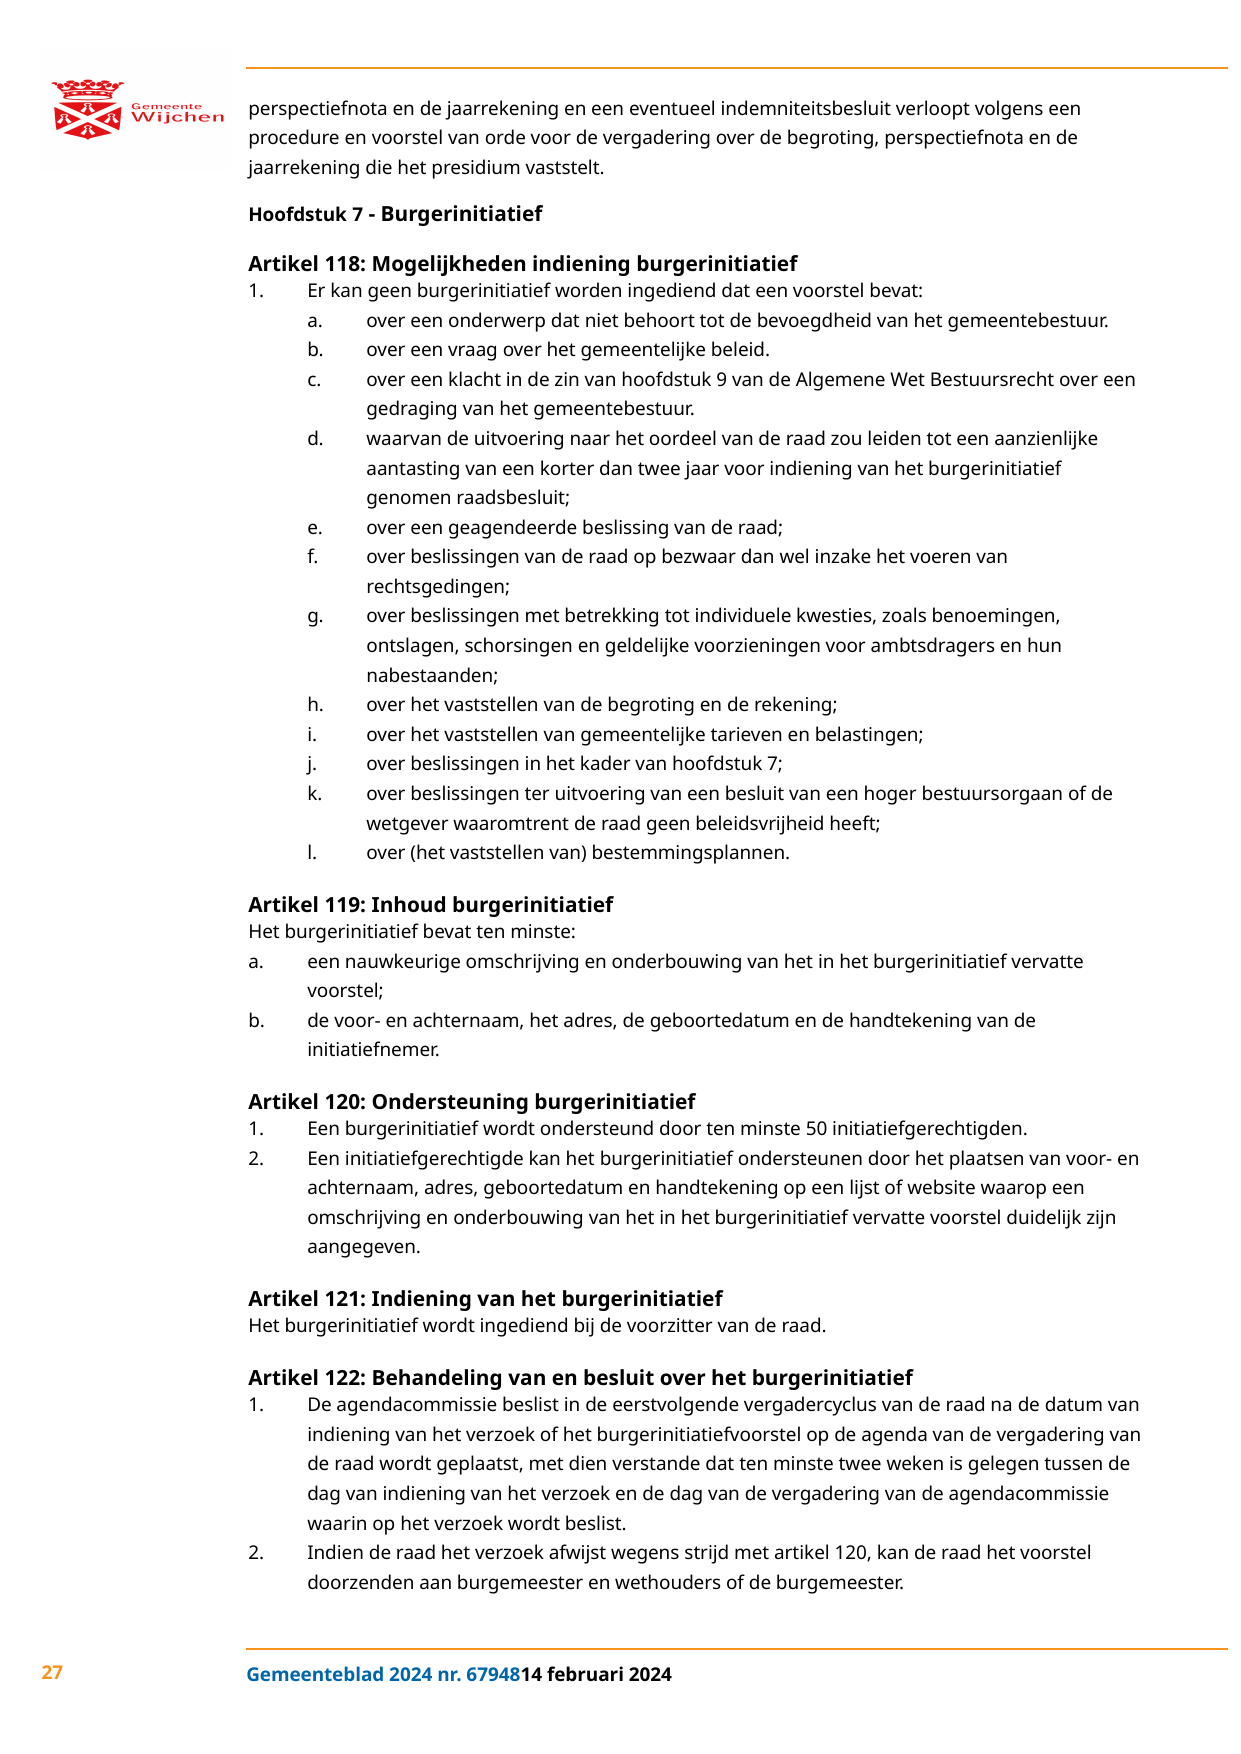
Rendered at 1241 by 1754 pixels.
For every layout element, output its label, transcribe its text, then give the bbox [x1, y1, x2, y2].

list over beslissingen van de raad op bezwaar dan wel inzake het voeren van rechtsgedingen; [307, 543, 1152, 599]
list de voor- en achternaam, het adres, de geboortedatum en de handtekening van de initiatiefnemer. [248, 1007, 1152, 1062]
picture [41, 47, 231, 172]
text Het burgerinitiatief bevat ten minste: [248, 918, 1152, 944]
text perspectiefnota en de jaarrekening en een eventueel indemniteitsbesluit verloopt volgens een procedure en voorstel van orde voor de vergadering over de begroting, perspectiefnota en de jaarrekening die het presidium vaststelt. [248, 95, 1152, 180]
list Er kan geen burgerinitiatief worden ingediend dat een voorstel bevat: [248, 277, 1152, 303]
list De agendacommissie beslist in de eerstvolgende vergadercyclus van de raad na de datum van indiening van het verzoek of het burgerinitiatiefvoorstel op de agenda van de vergadering van de raad wordt geplaatst, met dien verstande dat ten minste twee weken is gelegen tussen de dag van indiening van het verzoek en de dag van de vergadering van de agendacommissie waarin op het verzoek wordt beslist. [248, 1391, 1152, 1536]
list over een geagendeerde beslissing van de raad; [307, 514, 1152, 540]
list waarvan de uitvoering naar het oordeel van de raad zou leiden tot een aanzienlijke aantasting van een korter dan twee jaar voor indiening van het burgerinitiatief genomen raadsbesluit; [307, 425, 1152, 510]
list over beslissingen met betrekking tot individuele kwesties, zoals benoemingen, ontslagen, schorsingen en geldelijke voorzieningen voor ambtsdragers en hun nabestaanden; [307, 603, 1152, 688]
list over beslissingen ter uitvoering van een besluit van een hoger bestuursorgaan of de wetgever waaromtrent de raad geen beleidsvrijheid heeft; [307, 780, 1152, 836]
list over een onderwerp dat niet behoort tot de bevoegdheid van het gemeentebestuur. [307, 307, 1152, 333]
text Artikel 118: Mogelijkheden indiening burgerinitiatief [248, 249, 1152, 277]
list over het vaststellen van de begroting en de rekening; [307, 691, 1152, 717]
text Artikel 121: Indiening van het burgerinitiatief [248, 1284, 1152, 1313]
list over (het vaststellen van) bestemmingsplannen. [307, 839, 1152, 865]
list een nauwkeurige omschrijving en onderbouwing van het in het burgerinitiatief vervatte voorstel; [248, 948, 1152, 1003]
list Een initiatiefgerechtigde kan het burgerinitiatief ondersteunen door het plaatsen van voor- en achternaam, adres, geboortedatum en handtekening op een lijst of website waarop een omschrijving en onderbouwing van het in het burgerinitiatief vervatte voorstel duidelijk zijn aangegeven. [248, 1145, 1152, 1259]
text Artikel 119: Inhoud burgerinitiatief [248, 890, 1152, 918]
list Indien de raad het verzoek afwijst wegens strijd met artikel 120, kan de raad het voorstel doorzenden aan burgemeester en wethouders of de burgemeester. [248, 1539, 1152, 1595]
list over het vaststellen van gemeentelijke tarieven en belastingen; [307, 721, 1152, 747]
list Een burgerinitiatief wordt ondersteund door ten minste 50 initiatiefgerechtigden. [248, 1115, 1152, 1141]
list over een klacht in de zin van hoofdstuk 9 van de Algemene Wet Bestuursrecht over een gedraging van het gemeentebestuur. [307, 366, 1152, 421]
text Artikel 120: Ondersteuning burgerinitiatief [248, 1087, 1152, 1115]
list over beslissingen in het kader van hoofdstuk 7; [307, 751, 1152, 776]
list over een vraag over het gemeentelijke beleid. [307, 336, 1152, 362]
text Hoofdstuk 7 - Burgerinitiatief [248, 199, 1152, 228]
text Artikel 122: Behandeling van en besluit over het burgerinitiatief [248, 1363, 1152, 1391]
text Het burgerinitiatief wordt ingediend bij de voorzitter van de raad. [248, 1313, 1152, 1338]
